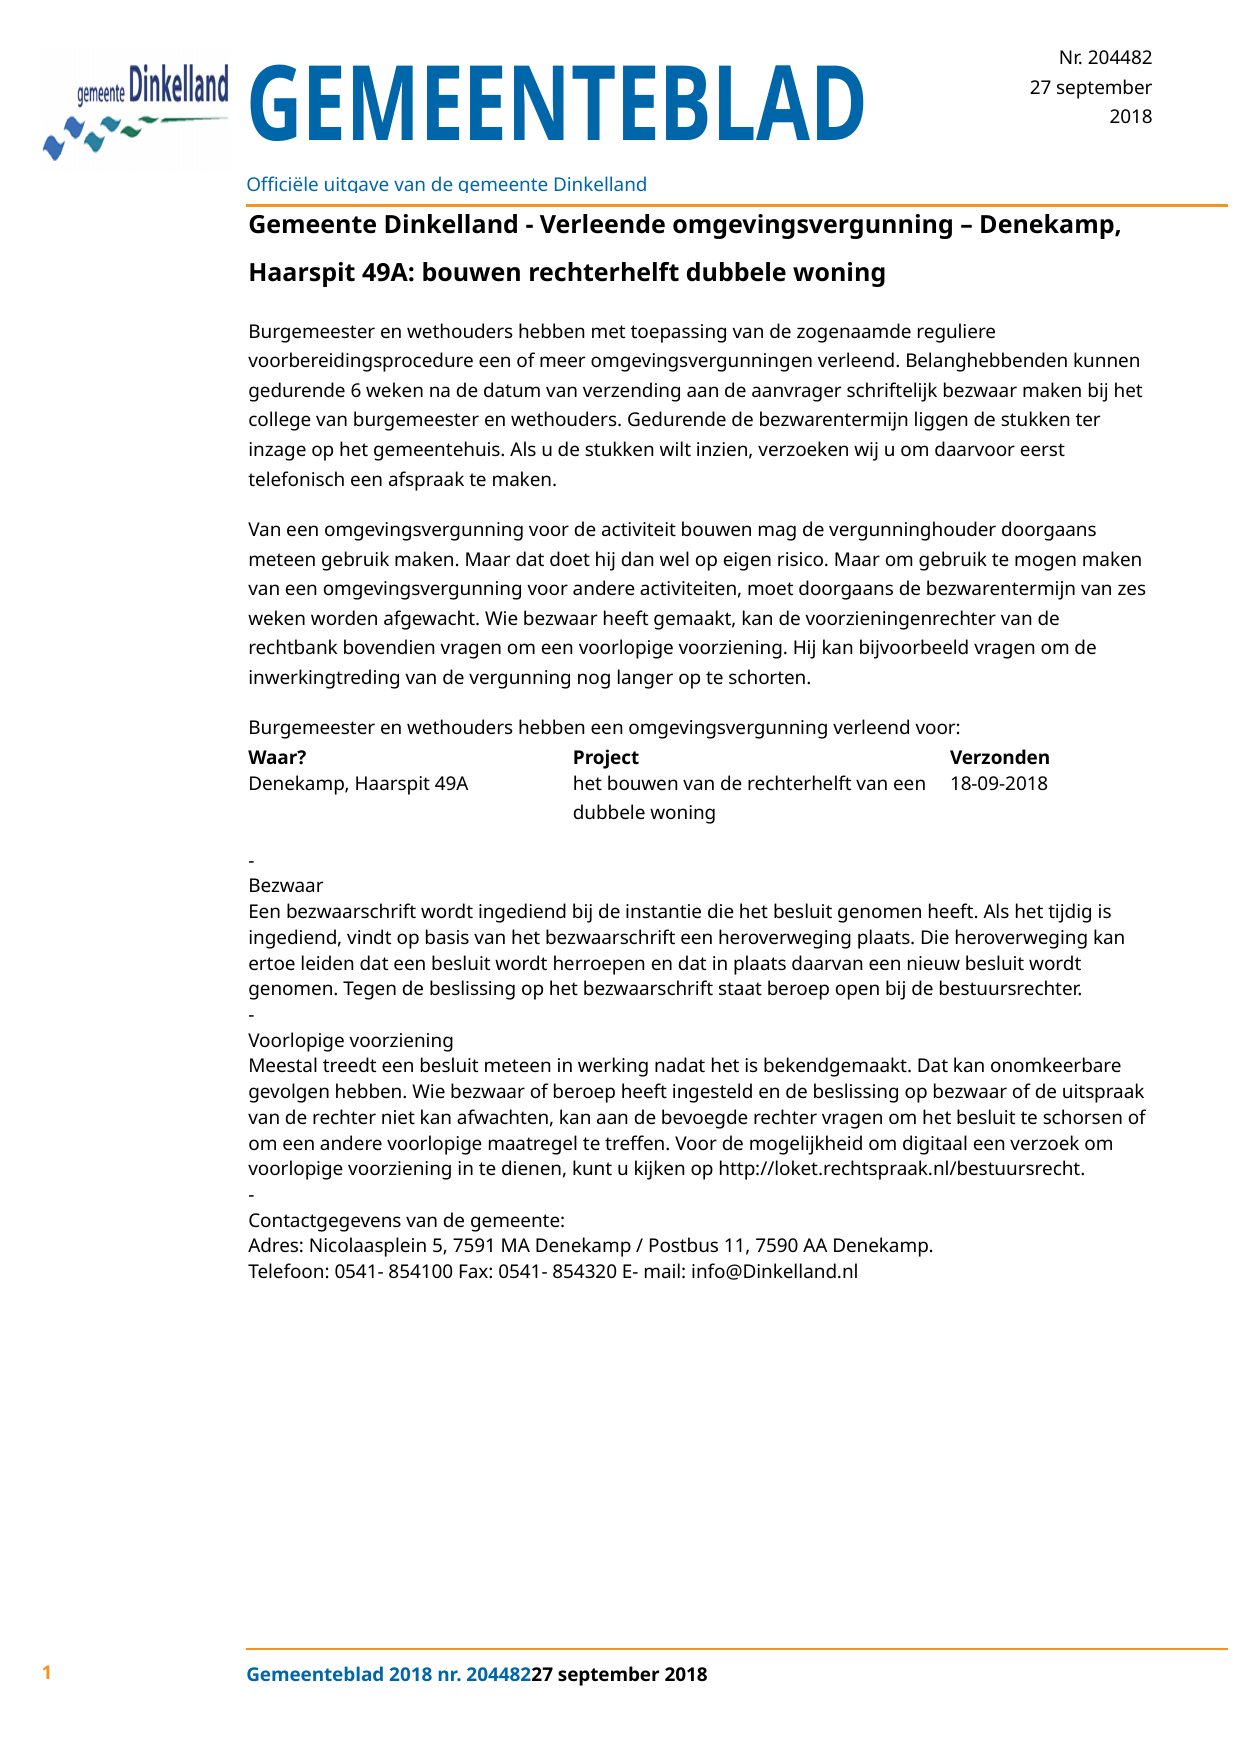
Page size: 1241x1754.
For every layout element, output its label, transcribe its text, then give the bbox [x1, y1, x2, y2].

text Bezwaar [248, 872, 1152, 898]
text Burgemeester en wethouders hebben met toepassing van de zogenaamde reguliere voorbereidingsprocedure een of meer omgevingsvergunningen verleend. Belanghebbenden kunnen gedurende 6 weken na de datum van verzending aan de aanvrager schriftelijk bezwaar maken bij het college van burgemeester en wethouders. Gedurende de bezwarentermijn liggen de stukken ter inzage op het gemeentehuis. Als u de stukken wilt inzien, verzoeken wij u om daarvoor eerst telefonisch een afspraak te maken. [248, 318, 1152, 492]
text - [248, 1001, 1152, 1027]
table_cell 18-09-2018 [950, 770, 1152, 825]
table_cell Denekamp, Haarspit 49A [248, 770, 573, 825]
table_header Waar? [248, 744, 573, 770]
text Meestal treedt een besluit meteen in werking nadat het is bekendgemaakt. Dat kan onomkeerbare gevolgen hebben. Wie bezwaar of beroep heeft ingesteld en de beslissing op bezwaar of de uitspraak van de rechter niet kan afwachten, kan aan de bevoegde rechter vragen om het besluit te schorsen of om een andere voorlopige maatregel te treffen. Voor de mogelijkheid om digitaal een verzoek om voorlopige voorziening in te dienen, kunt u kijken op http://loket.rechtspraak.nl/bestuursrecht. [248, 1053, 1152, 1181]
text Gemeente Dinkelland - Verleende omgevingsvergunning – Denekamp, Haarspit 49A: bouwen rechterhelft dubbele woning [248, 207, 1152, 288]
text - [248, 1181, 1152, 1207]
text Contactgegevens van de gemeente: [248, 1207, 1152, 1233]
picture [41, 47, 231, 172]
text Adres: Nicolaasplein 5, 7591 MA Denekamp / Postbus 11, 7590 AA Denekamp. [248, 1233, 1152, 1258]
table_header Verzonden [950, 744, 1152, 770]
table_header Project [573, 744, 950, 770]
text Van een omgevingsvergunning voor de activiteit bouwen mag de vergunninghouder doorgaans meteen gebruik maken. Maar dat doet hij dan wel op eigen risico. Maar om gebruik te mogen maken van een omgevingsvergunning voor andere activiteiten, moet doorgaans de bezwarentermijn van zes weken worden afgewacht. Wie bezwaar heeft gemaakt, kan de voorzieningenrechter van de rechtbank bovendien vragen om een voorlopige voorziening. Hij kan bijvoorbeeld vragen om de inwerkingtreding van de vergunning nog langer op te schorten. [248, 516, 1152, 690]
text Voorlopige voorziening [248, 1027, 1152, 1053]
text - [248, 847, 1152, 872]
text Burgemeester en wethouders hebben een omgevingsvergunning verleend voor: [248, 714, 1152, 740]
text Een bezwaarschrift wordt ingediend bij de instantie die het besluit genomen heeft. Als het tijdig is ingediend, vindt op basis van het bezwaarschrift een heroverweging plaats. Die heroverweging kan ertoe leiden dat een besluit wordt herroepen en dat in plaats daarvan een nieuw besluit wordt genomen. Tegen de beslissing op het bezwaarschrift staat beroep open bij de bestuursrechter. [248, 898, 1152, 1001]
table_cell het bouwen van de rechterhelft van een dubbele woning [573, 770, 950, 825]
text Telefoon: 0541- 854100 Fax: 0541- 854320 E- mail: info@Dinkelland.nl [248, 1258, 1152, 1284]
